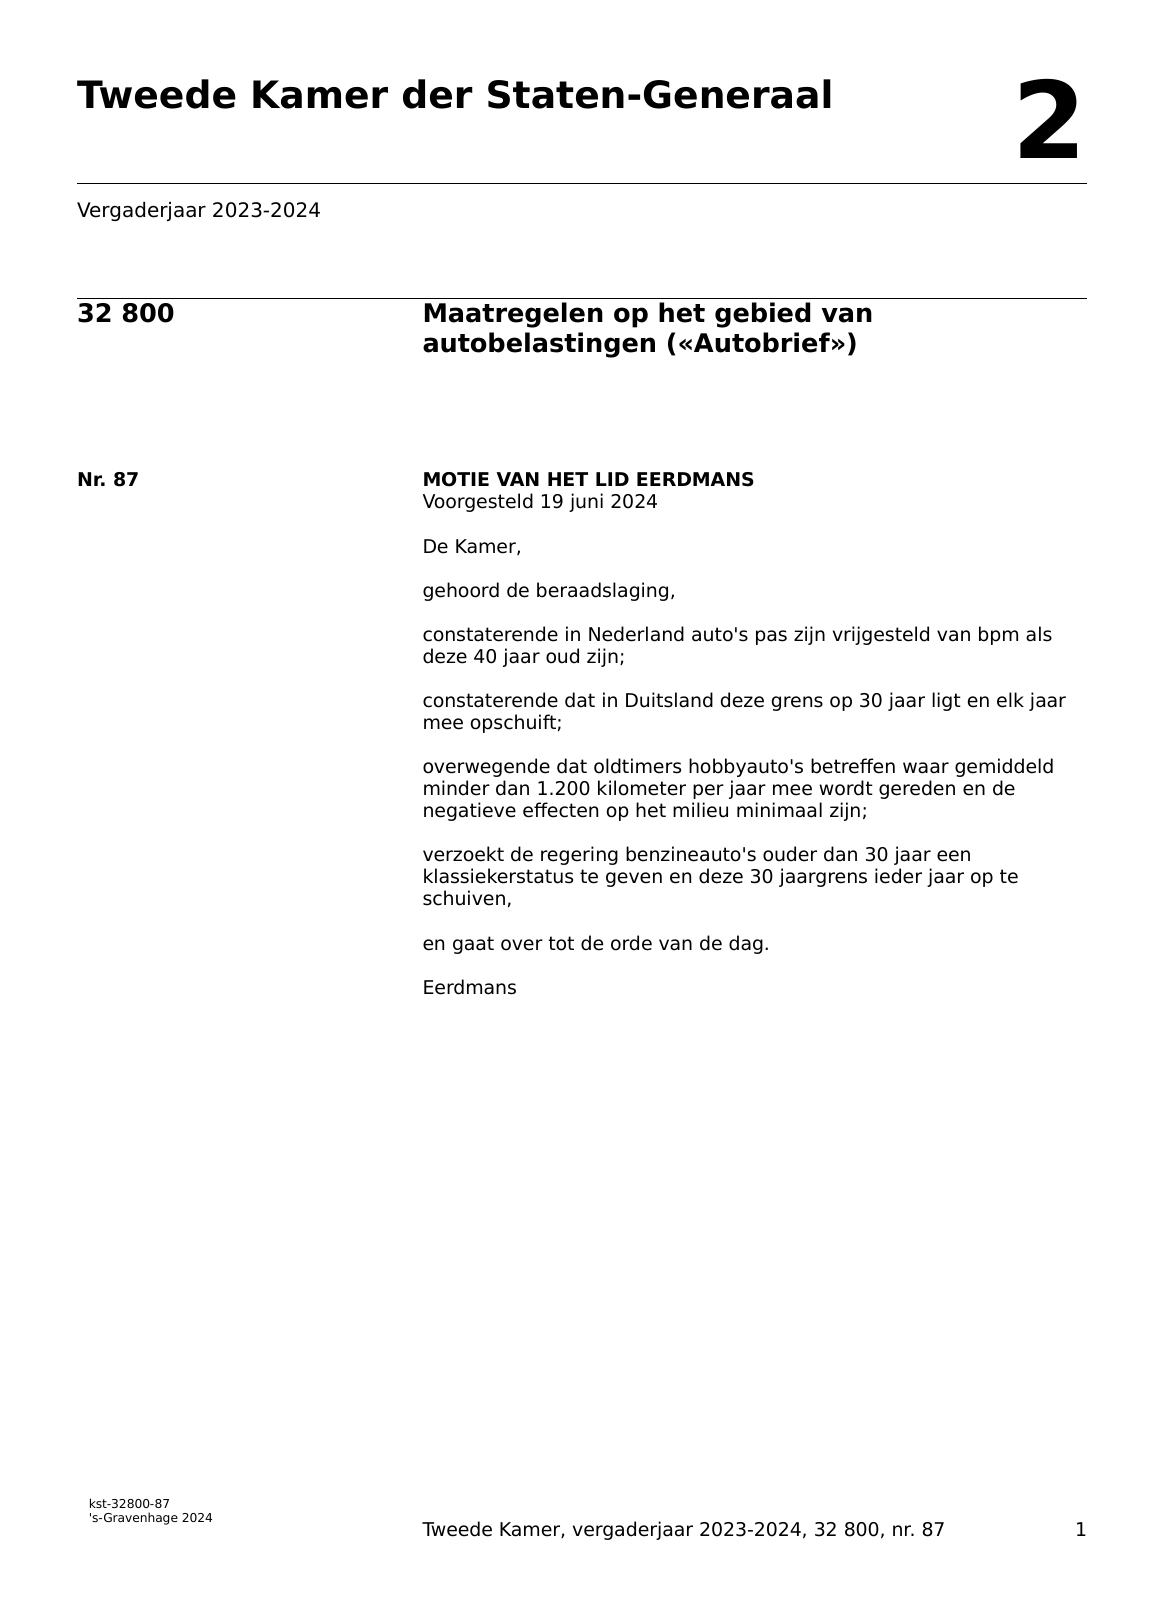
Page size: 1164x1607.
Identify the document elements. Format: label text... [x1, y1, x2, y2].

table_header 2 [886, 59, 1087, 183]
text verzoekt de regering benzineauto's ouder dan 30 jaar een klassiekerstatus te geven en deze 30 jaargrens ieder jaar op te schuiven, [422, 844, 1087, 910]
text 's-Gravenhage 2024 [88, 1511, 323, 1525]
text Eerdmans [422, 977, 1087, 998]
table_header Tweede Kamer der Staten-Generaal [77, 59, 886, 183]
text overwegende dat oldtimers hobbyauto's betreffen waar gemiddeld minder dan 1.200 kilometer per jaar mee wordt gereden en de negatieve effecten op het milieu minimaal zijn; [422, 756, 1087, 822]
subtitle Nr. 87 MOTIE VAN HET LID EERDMANS [77, 469, 1087, 491]
text kst-32800-87 [88, 1497, 323, 1511]
table_cell Vergaderjaar 2023-2024 [77, 184, 1087, 298]
subtitle 32 800 Maatregelen op het gebied van autobelastingen («Autobrief») [77, 299, 1087, 358]
text constaterende dat in Duitsland deze grens op 30 jaar ligt en elk jaar mee opschuift; [422, 690, 1087, 734]
text constaterende in Nederland auto's pas zijn vrijgesteld van bpm als deze 40 jaar oud zijn; [422, 624, 1087, 668]
text De Kamer, [422, 536, 1087, 557]
text gehoord de beraadslaging, [422, 580, 1087, 602]
text en gaat over tot de orde van de dag. [422, 932, 1087, 954]
text Voorgesteld 19 juni 2024 [422, 491, 1087, 513]
